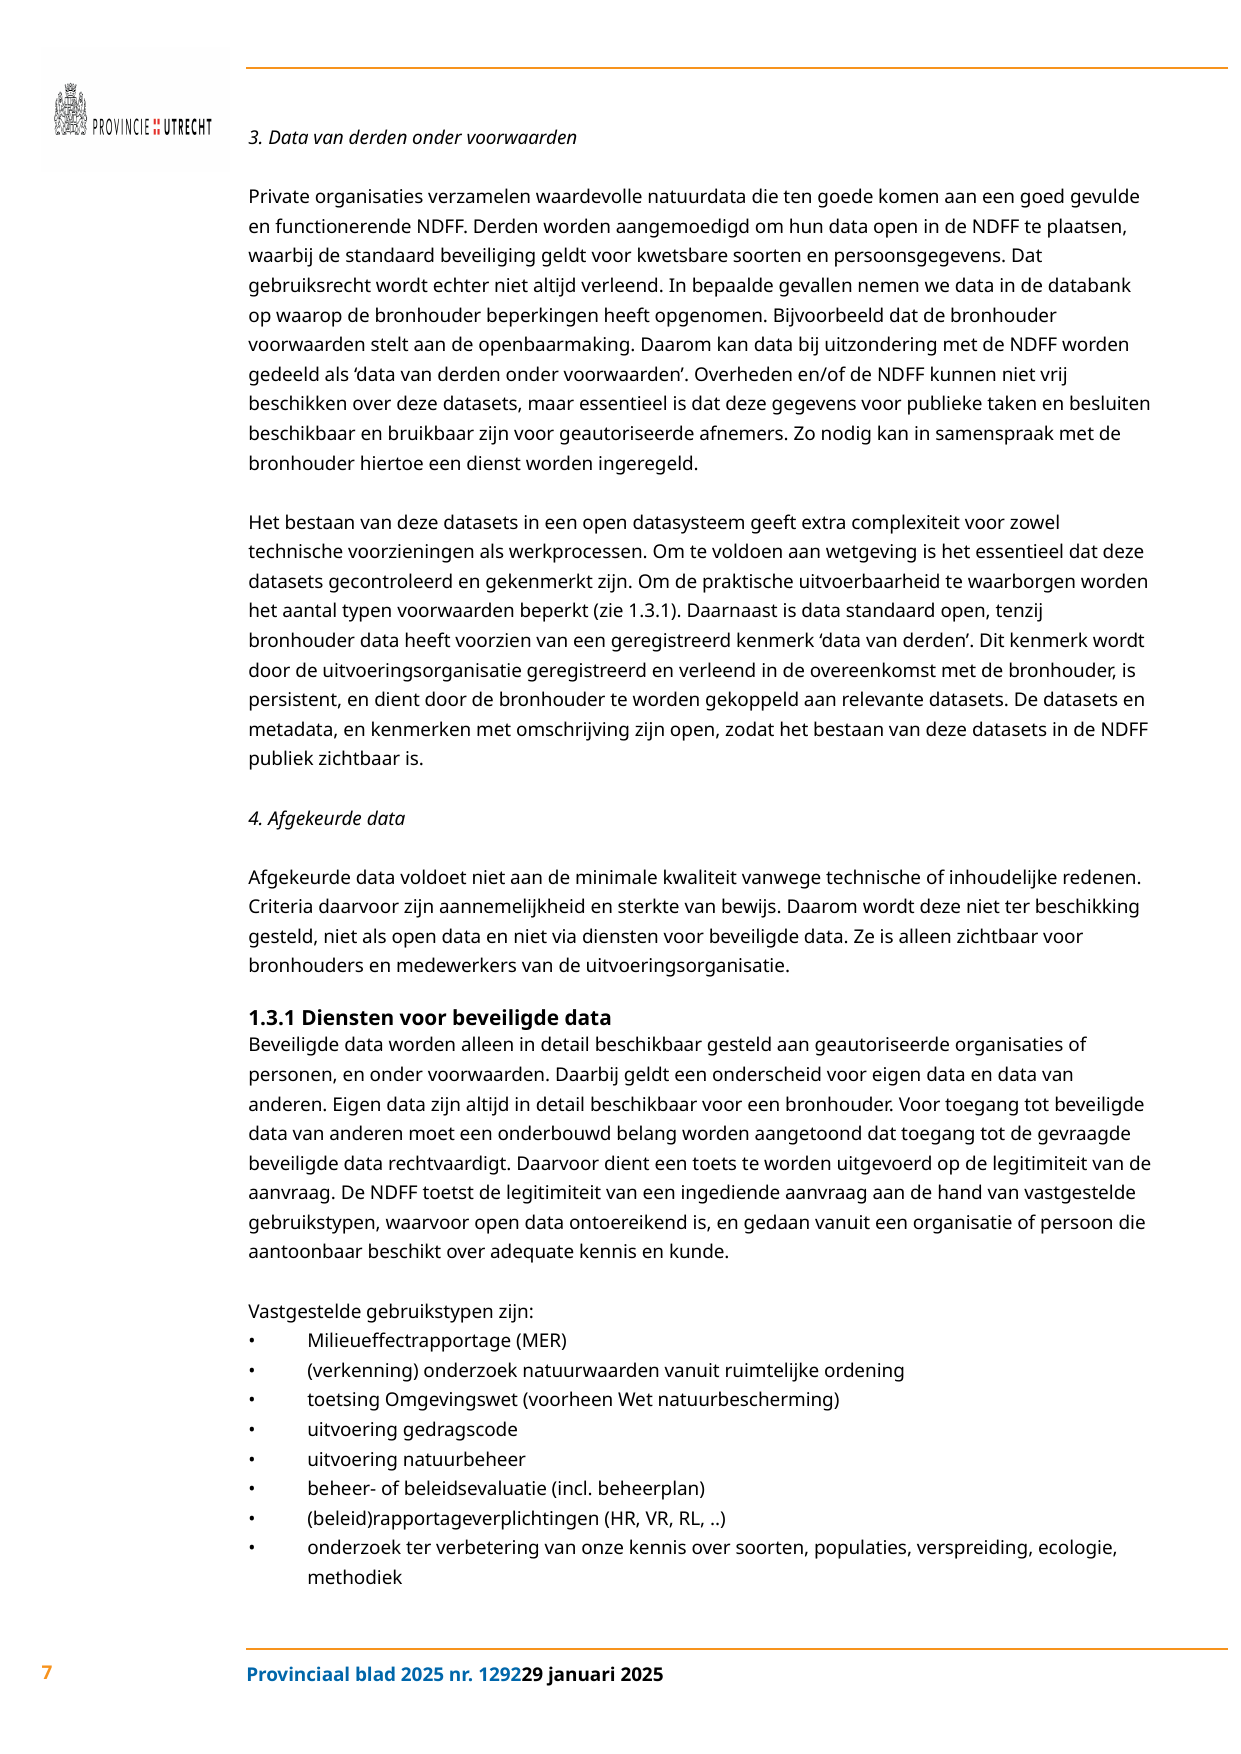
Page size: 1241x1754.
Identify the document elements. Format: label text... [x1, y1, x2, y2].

text 4. Afgekeurde data [248, 805, 1152, 831]
text Afgekeurde data voldoet niet aan de minimale kwaliteit vanwege technische of inhoudelijke redenen. Criteria daarvoor zijn aannemelijkheid en sterkte van bewijs. Daarom wordt deze niet ter beschikking gesteld, niet als open data en niet via diensten voor beveiligde data. Ze is alleen zichtbaar voor bronhouders en medewerkers van de uitvoeringsorganisatie. [248, 864, 1152, 978]
list toetsing Omgevingswet (voorheen Wet natuurbescherming) [248, 1387, 1152, 1412]
list (beleid)rapportageverplichtingen (HR, VR, RL, ..) [248, 1505, 1152, 1531]
list Milieueffectrapportage (MER) [248, 1327, 1152, 1353]
list uitvoering natuurbeheer [248, 1446, 1152, 1471]
list onderzoek ter verbetering van onze kennis over soorten, populaties, verspreiding, ecologie, methodiek [248, 1534, 1152, 1590]
list uitvoering gedragscode [248, 1416, 1152, 1442]
text Vastgestelde gebruikstypen zijn: [248, 1298, 1152, 1323]
list (verkenning) onderzoek natuurwaarden vanuit ruimtelijke ordening [248, 1357, 1152, 1383]
list beheer- of beleidsevaluatie (incl. beheerplan) [248, 1475, 1152, 1501]
text Private organisaties verzamelen waardevolle natuurdata die ten goede komen aan een goed gevulde en functionerende NDFF. Derden worden aangemoedigd om hun data open in de NDFF te plaatsen, waarbij de standaard beveiliging geldt voor kwetsbare soorten en persoonsgegevens. Dat gebruiksrecht wordt echter niet altijd verleend. In bepaalde gevallen nemen we data in de databank op waarop de bronhouder beperkingen heeft opgenomen. Bijvoorbeeld dat de bronhouder voorwaarden stelt aan de openbaarmaking. Daarom kan data bij uitzondering met de NDFF worden gedeeld als ‘data van derden onder voorwaarden’. Overheden en/of de NDFF kunnen niet vrij beschikken over deze datasets, maar essentieel is dat deze gegevens voor publieke taken en besluiten beschikbaar en bruikbaar zijn voor geautoriseerde afnemers. Zo nodig kan in samenspraak met de bronhouder hiertoe een dienst worden ingeregeld. [248, 183, 1152, 476]
picture [41, 47, 231, 172]
text 3. Data van derden onder voorwaarden [248, 124, 1152, 150]
text Beveiligde data worden alleen in detail beschikbaar gesteld aan geautoriseerde organisaties of personen, en onder voorwaarden. Daarbij geldt een onderscheid voor eigen data en data van anderen. Eigen data zijn altijd in detail beschikbaar voor een bronhouder. Voor toegang tot beveiligde data van anderen moet een onderbouwd belang worden aangetoond dat toegang tot de gevraagde beveiligde data rechtvaardigt. Daarvoor dient een toets te worden uitgevoerd op de legitimiteit van de aanvraag. De NDFF toetst de legitimiteit van een ingediende aanvraag aan de hand van vastgestelde gebruikstypen, waarvoor open data ontoereikend is, en gedaan vanuit een organisatie of persoon die aantoonbaar beschikt over adequate kennis en kunde. [248, 1032, 1152, 1264]
text 1.3.1 Diensten voor beveiligde data [248, 1003, 1152, 1032]
text Het bestaan van deze datasets in een open datasysteem geeft extra complexiteit voor zowel technische voorzieningen als werkprocessen. Om te voldoen aan wetgeving is het essentieel dat deze datasets gecontroleerd en gekenmerkt zijn. Om de praktische uitvoerbaarheid te waarborgen worden het aantal typen voorwaarden beperkt (zie 1.3.1). Daarnaast is data standaard open, tenzij bronhouder data heeft voorzien van een geregistreerd kenmerk ‘data van derden’. Dit kenmerk wordt door de uitvoeringsorganisatie geregistreerd en verleend in de overeenkomst met de bronhouder, is persistent, en dient door de bronhouder te worden gekoppeld aan relevante datasets. De datasets en metadata, en kenmerken met omschrijving zijn open, zodat het bestaan van deze datasets in de NDFF publiek zichtbaar is. [248, 509, 1152, 771]
